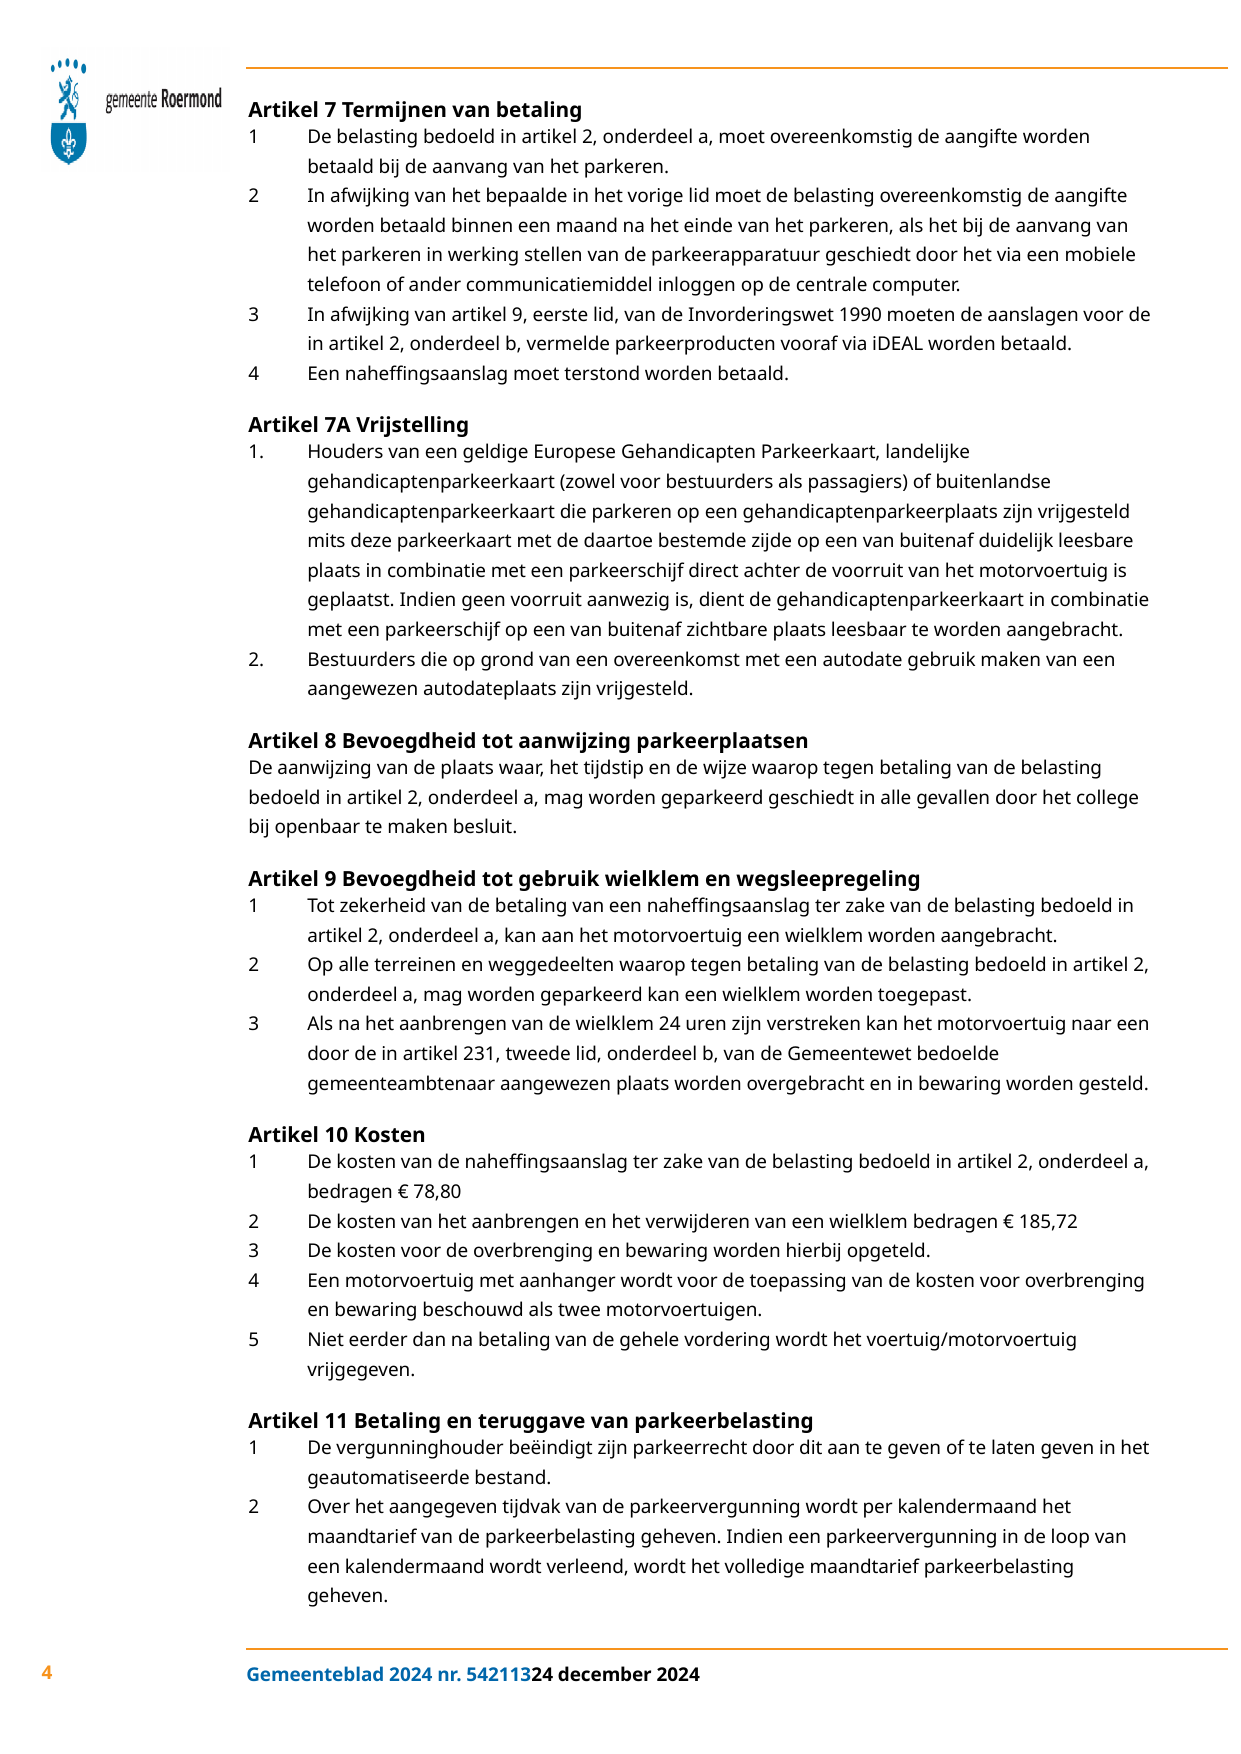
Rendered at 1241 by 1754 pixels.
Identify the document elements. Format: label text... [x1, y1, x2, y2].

text Artikel 7 Termijnen van betaling [248, 95, 1152, 123]
list Niet eerder dan na betaling van de gehele vordering wordt het voertuig/motorvoertuig vrijgegeven. [248, 1326, 1152, 1381]
list Tot zekerheid van de betaling van een naheffingsaanslag ter zake van de belasting bedoeld in artikel 2, onderdeel a, kan aan het motorvoertuig een wielklem worden aangebracht. [248, 892, 1152, 948]
text De aanwijzing van de plaats waar, het tijdstip en de wijze waarop tegen betaling van de belasting bedoeld in artikel 2, onderdeel a, mag worden geparkeerd geschiedt in alle gevallen door het college bij openbaar te maken besluit. [248, 754, 1152, 839]
picture [41, 47, 231, 172]
list Houders van een geldige Europese Gehandicapten Parkeerkaart, landelijke gehandicaptenparkeerkaart (zowel voor bestuurders als passagiers) of buitenlandse gehandicaptenparkeerkaart die parkeren op een gehandicaptenparkeerplaats zijn vrijgesteld mits deze parkeerkaart met de daartoe bestemde zijde op een van buitenaf duidelijk leesbare plaats in combinatie met een parkeerschijf direct achter de voorruit van het motorvoertuig is geplaatst. Indien geen voorruit aanwezig is, dient de gehandicaptenparkeerkaart in combinatie met een parkeerschijf op een van buitenaf zichtbare plaats leesbaar te worden aangebracht. [248, 439, 1152, 642]
list De kosten voor de overbrenging en bewaring worden hierbij opgeteld. [248, 1237, 1152, 1263]
text Artikel 7A Vrijstelling [248, 410, 1152, 439]
list Op alle terreinen en weggedeelten waarop tegen betaling van de belasting bedoeld in artikel 2, onderdeel a, mag worden geparkeerd kan een wielklem worden toegepast. [248, 951, 1152, 1007]
text Artikel 11 Betaling en teruggave van parkeerbelasting [248, 1406, 1152, 1434]
list De belasting bedoeld in artikel 2, onderdeel a, moet overeenkomstig de aangifte worden betaald bij de aanvang van het parkeren. [248, 123, 1152, 178]
list In afwijking van artikel 9, eerste lid, van de Invorderingswet 1990 moeten de aanslagen voor de in artikel 2, onderdeel b, vermelde parkeerproducten vooraf via iDEAL worden betaald. [248, 301, 1152, 356]
text Artikel 9 Bevoegdheid tot gebruik wielklem en wegsleepregeling [248, 864, 1152, 892]
text Artikel 10 Kosten [248, 1120, 1152, 1149]
list De kosten van het aanbrengen en het verwijderen van een wielklem bedragen € 185,72 [248, 1208, 1152, 1233]
list De vergunninghouder beëindigt zijn parkeerrecht door dit aan te geven of te laten geven in het geautomatiseerde bestand. [248, 1434, 1152, 1490]
list In afwijking van het bepaalde in het vorige lid moet de belasting overeenkomstig de aangifte worden betaald binnen een maand na het einde van het parkeren, als het bij de aanvang van het parkeren in werking stellen van de parkeerapparatuur geschiedt door het via een mobiele telefoon of ander communicatiemiddel inloggen op de centrale computer. [248, 182, 1152, 297]
list Over het aangegeven tijdvak van de parkeervergunning wordt per kalendermaand het maandtarief van de parkeerbelasting geheven. Indien een parkeervergunning in de loop van een kalendermaand wordt verleend, wordt het volledige maandtarief parkeerbelasting geheven. [248, 1494, 1152, 1608]
list Bestuurders die op grond van een overeenkomst met een autodate gebruik maken van een aangewezen autodateplaats zijn vrijgesteld. [248, 646, 1152, 701]
list De kosten van de naheffingsaanslag ter zake van de belasting bedoeld in artikel 2, onderdeel a, bedragen € 78,80 [248, 1149, 1152, 1204]
list Een motorvoertuig met aanhanger wordt voor de toepassing van de kosten voor overbrenging en bewaring beschouwd als twee motorvoertuigen. [248, 1267, 1152, 1322]
text Artikel 8 Bevoegdheid tot aanwijzing parkeerplaatsen [248, 726, 1152, 754]
list Een naheffingsaanslag moet terstond worden betaald. [248, 360, 1152, 386]
list Als na het aanbrengen van de wielklem 24 uren zijn verstreken kan het motorvoertuig naar een door de in artikel 231, tweede lid, onderdeel b, van de Gemeentewet bedoelde gemeenteambtenaar aangewezen plaats worden overgebracht en in bewaring worden gesteld. [248, 1011, 1152, 1096]
